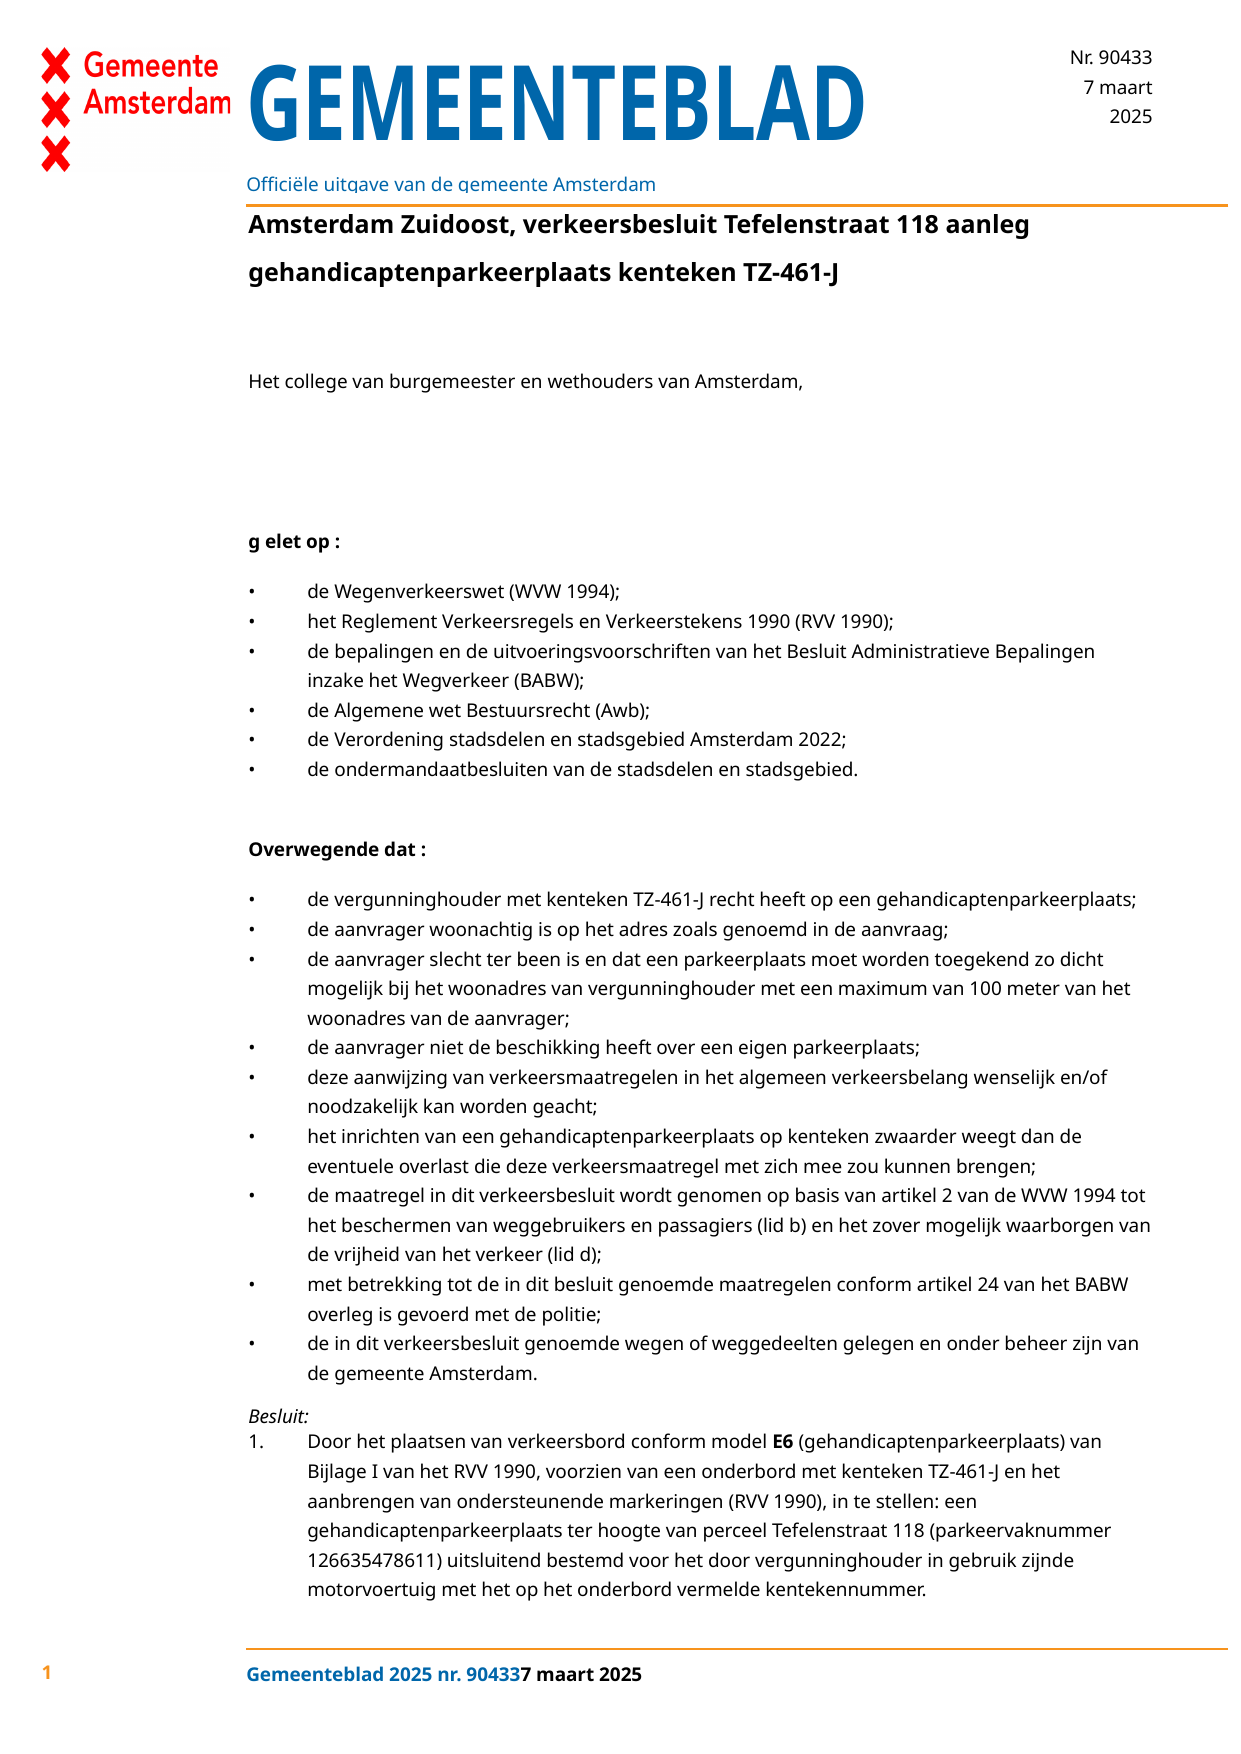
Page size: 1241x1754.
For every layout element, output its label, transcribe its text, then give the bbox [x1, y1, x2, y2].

list de Algemene wet Bestuursrecht (Awb); [248, 697, 1152, 723]
list het inrichten van een gehandicaptenparkeerplaats op kenteken zwaarder weegt dan de eventuele overlast die deze verkeersmaatregel met zich mee zou kunnen brengen; [248, 1123, 1152, 1178]
list de aanvrager slecht ter been is en dat een parkeerplaats moet worden toegekend zo dicht mogelijk bij het woonadres van vergunninghouder met een maximum van 100 meter van het woonadres van de aanvrager; [248, 946, 1152, 1031]
list de Wegenverkeerswet (WVW 1994); [248, 579, 1152, 604]
list het Reglement Verkeersregels en Verkeerstekens 1990 (RVV 1990); [248, 608, 1152, 634]
text Het college van burgemeester en wethouders van Amsterdam, [248, 368, 1152, 394]
list Door het plaatsen van verkeersbord conform model E6 (gehandicaptenparkeerplaats) van Bijlage I van het RVV 1990, voorzien van een onderbord met kenteken TZ-461-J en het aanbrengen van ondersteunende markeringen (RVV 1990), in te stellen: een gehandicaptenparkeerplaats ter hoogte van perceel Tefelenstraat 118 (parkeervaknummer 126635478611) uitsluitend bestemd voor het door vergunninghouder in gebruik zijnde motorvoertuig met het op het onderbord vermelde kentekennummer. [248, 1429, 1152, 1602]
text Amsterdam Zuidoost, verkeersbesluit Tefelenstraat 118 aanleg gehandicaptenparkeerplaats kenteken TZ-461-J [248, 207, 1152, 288]
list de vergunninghouder met kenteken TZ-461-J recht heeft op een gehandicaptenparkeerplaats; [248, 887, 1152, 912]
text Overwegende dat : [248, 836, 1152, 862]
list de maatregel in dit verkeersbesluit wordt genomen op basis van artikel 2 van de WVW 1994 tot het beschermen van weggebruikers en passagiers (lid b) en het zover mogelijk waarborgen van de vrijheid van het verkeer (lid d); [248, 1182, 1152, 1267]
text Besluit: [248, 1403, 1152, 1429]
list de aanvrager niet de beschikking heeft over een eigen parkeerplaats; [248, 1034, 1152, 1060]
list de aanvrager woonachtig is op het adres zoals genoemd in de aanvraag; [248, 916, 1152, 942]
list met betrekking tot de in dit besluit genoemde maatregelen conform artikel 24 van het BABW overleg is gevoerd met de politie; [248, 1271, 1152, 1326]
list de ondermandaatbesluiten van de stadsdelen en stadsgebied. [248, 756, 1152, 782]
list de bepalingen en de uitvoeringsvoorschriften van het Besluit Administratieve Bepalingen inzake het Wegverkeer (BABW); [248, 638, 1152, 693]
list de in dit verkeersbesluit genoemde wegen of weggedeelten gelegen en onder beheer zijn van de gemeente Amsterdam. [248, 1330, 1152, 1386]
text g elet op : [248, 528, 1152, 554]
list de Verordening stadsdelen en stadsgebied Amsterdam 2022; [248, 727, 1152, 752]
picture [41, 47, 231, 172]
list deze aanwijzing van verkeersmaatregelen in het algemeen verkeersbelang wenselijk en/of noodzakelijk kan worden geacht; [248, 1064, 1152, 1119]
